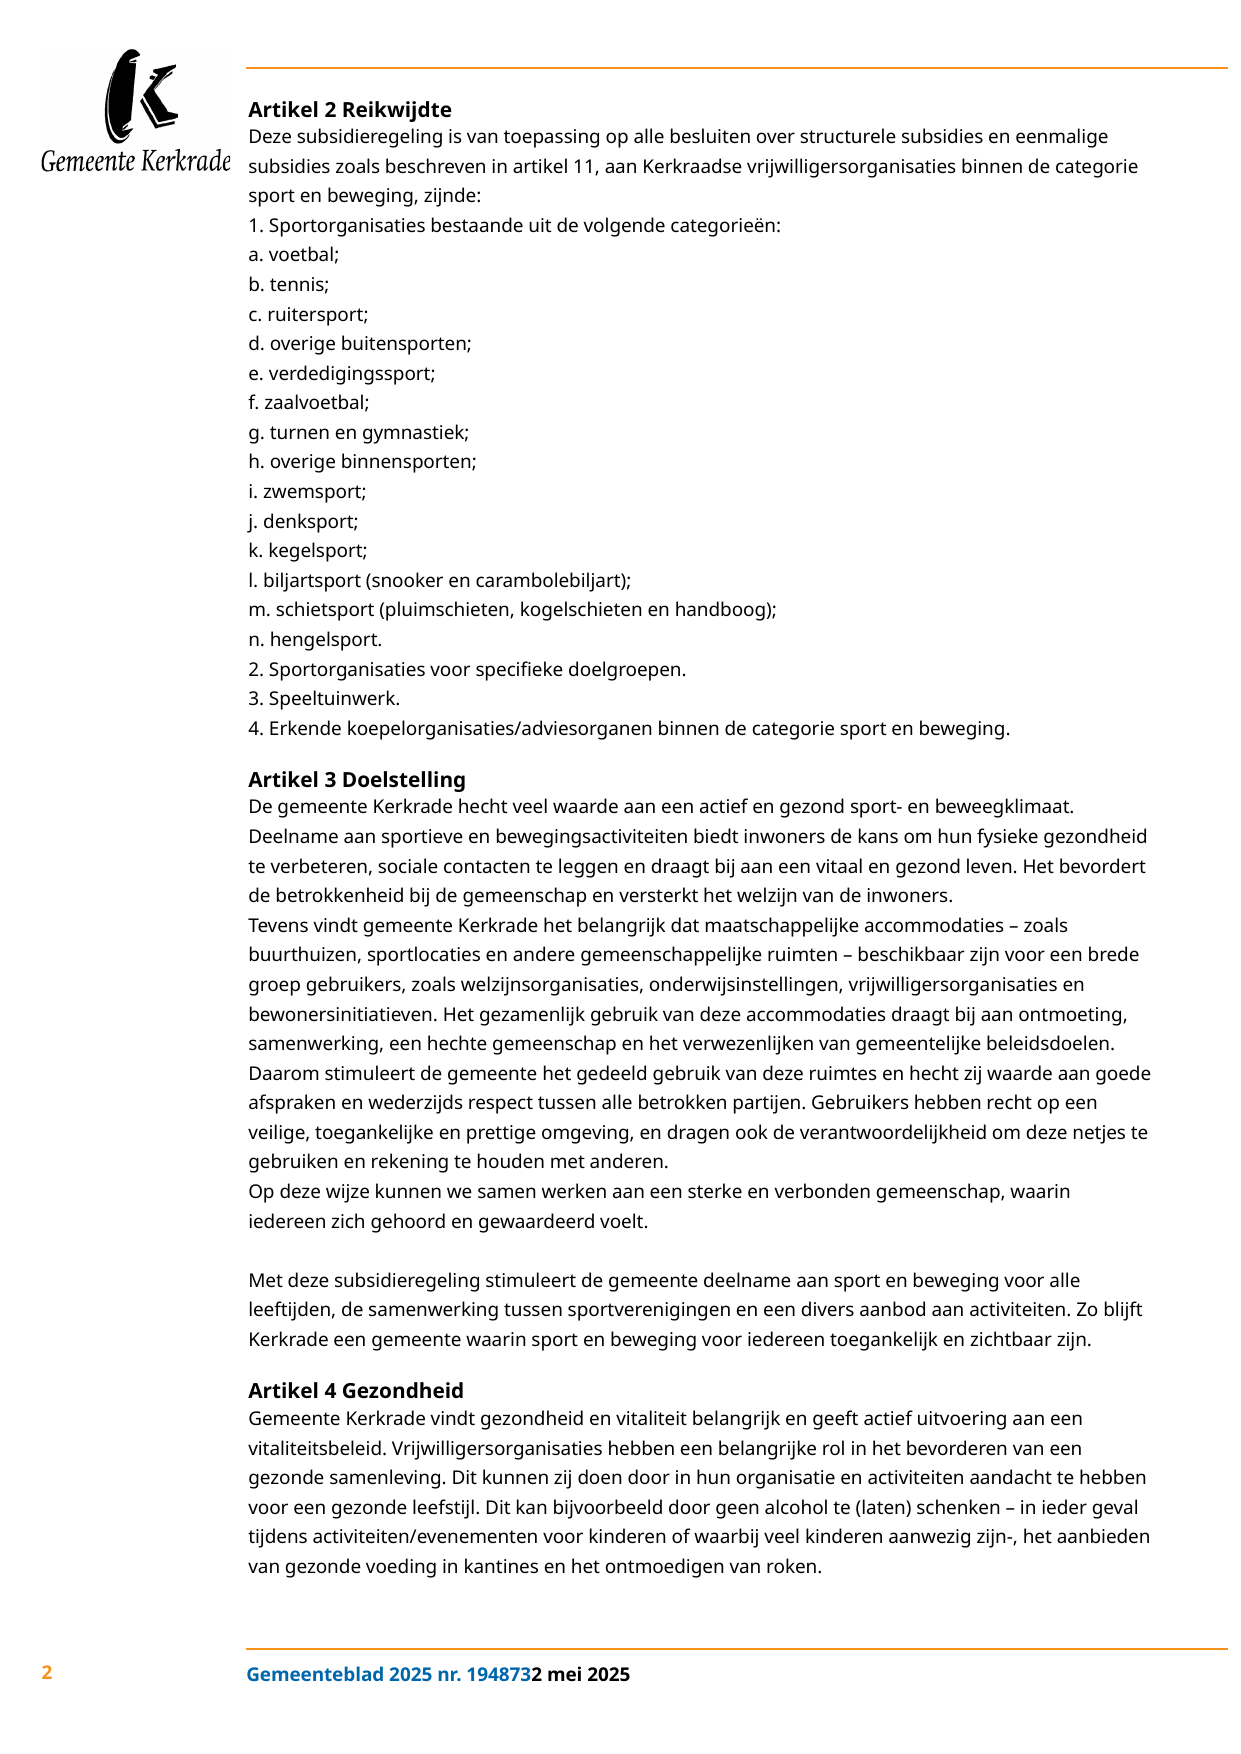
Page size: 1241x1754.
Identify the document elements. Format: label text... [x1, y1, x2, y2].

text c. ruitersport; [248, 301, 1152, 326]
text Tevens vindt gemeente Kerkrade het belangrijk dat maatschappelijke accommodaties – zoals buurthuizen, sportlocaties en andere gemeenschappelijke ruimten – beschikbaar zijn voor een brede groep gebruikers, zoals welzijnsorganisaties, onderwijsinstellingen, vrijwilligersorganisaties en bewonersinitiatieven. Het gezamenlijk gebruik van deze accommodaties draagt bij aan ontmoeting, samenwerking, een hechte gemeenschap en het verwezenlijken van gemeentelijke beleidsdoelen. [248, 912, 1152, 1056]
text Deze subsidieregeling is van toepassing op alle besluiten over structurele subsidies en eenmalige subsidies zoals beschreven in artikel 11, aan Kerkraadse vrijwilligersorganisaties binnen de categorie sport en beweging, zijnde: [248, 123, 1152, 208]
text 4. Erkende koepelorganisaties/adviesorganen binnen de categorie sport en beweging. [248, 715, 1152, 741]
text Gemeente Kerkrade vindt gezondheid en vitaliteit belangrijk en geeft actief uitvoering aan een vitaliteitsbeleid. Vrijwilligersorganisaties hebben een belangrijke rol in het bevorderen van een gezonde samenleving. Dit kunnen zij doen door in hun organisatie en activiteiten aandacht te hebben voor een gezonde leefstijl. Dit kan bijvoorbeeld door geen alcohol te (laten) schenken – in ieder geval tijdens activiteiten/evenementen voor kinderen of waarbij veel kinderen aanwezig zijn-, het aanbieden van gezonde voeding in kantines en het ontmoedigen van roken. [248, 1405, 1152, 1579]
text k. kegelsport; [248, 537, 1152, 563]
text n. hengelsport. [248, 626, 1152, 652]
text f. zaalvoetbal; [248, 389, 1152, 415]
text e. verdedigingssport; [248, 360, 1152, 386]
text i. zwemsport; [248, 478, 1152, 504]
text g. turnen en gymnastiek; [248, 419, 1152, 445]
text m. schietsport (pluimschieten, kogelschieten en handboog); [248, 597, 1152, 622]
text De gemeente Kerkrade hecht veel waarde aan een actief en gezond sport- en beweegklimaat. Deelname aan sportieve en bewegingsactiviteiten biedt inwoners de kans om hun fysieke gezondheid te verbeteren, sociale contacten te leggen en draagt bij aan een vitaal en gezond leven. Het bevordert de betrokkenheid bij de gemeenschap en versterkt het welzijn van de inwoners. [248, 794, 1152, 908]
text Artikel 2 Reikwijdte [248, 95, 1152, 123]
text 1. Sportorganisaties bestaande uit de volgende categorieën: [248, 212, 1152, 238]
text b. tennis; [248, 271, 1152, 297]
text Daarom stimuleert de gemeente het gedeeld gebruik van deze ruimtes en hecht zij waarde aan goede afspraken en wederzijds respect tussen alle betrokken partijen. Gebruikers hebben recht op een veilige, toegankelijke en prettige omgeving, en dragen ook de verantwoordelijkheid om deze netjes te gebruiken en rekening te houden met anderen. [248, 1060, 1152, 1174]
text j. denksport; [248, 508, 1152, 533]
text 2. Sportorganisaties voor specifieke doelgroepen. [248, 656, 1152, 681]
text Artikel 3 Doelstelling [248, 765, 1152, 794]
text d. overige buitensporten; [248, 330, 1152, 356]
picture [41, 47, 231, 172]
text Op deze wijze kunnen we samen werken aan een sterke en verbonden gemeenschap, waarin iedereen zich gehoord en gewaardeerd voelt. [248, 1178, 1152, 1234]
text l. biljartsport (snooker en carambolebiljart); [248, 567, 1152, 593]
text a. voetbal; [248, 242, 1152, 267]
text 3. Speeltuinwerk. [248, 685, 1152, 711]
text h. overige binnensporten; [248, 449, 1152, 474]
text Artikel 4 Gezondheid [248, 1377, 1152, 1405]
text Met deze subsidieregeling stimuleert de gemeente deelname aan sport en beweging voor alle leeftijden, de samenwerking tussen sportverenigingen en een divers aanbod aan activiteiten. Zo blijft Kerkrade een gemeente waarin sport en beweging voor iedereen toegankelijk en zichtbaar zijn. [248, 1267, 1152, 1352]
